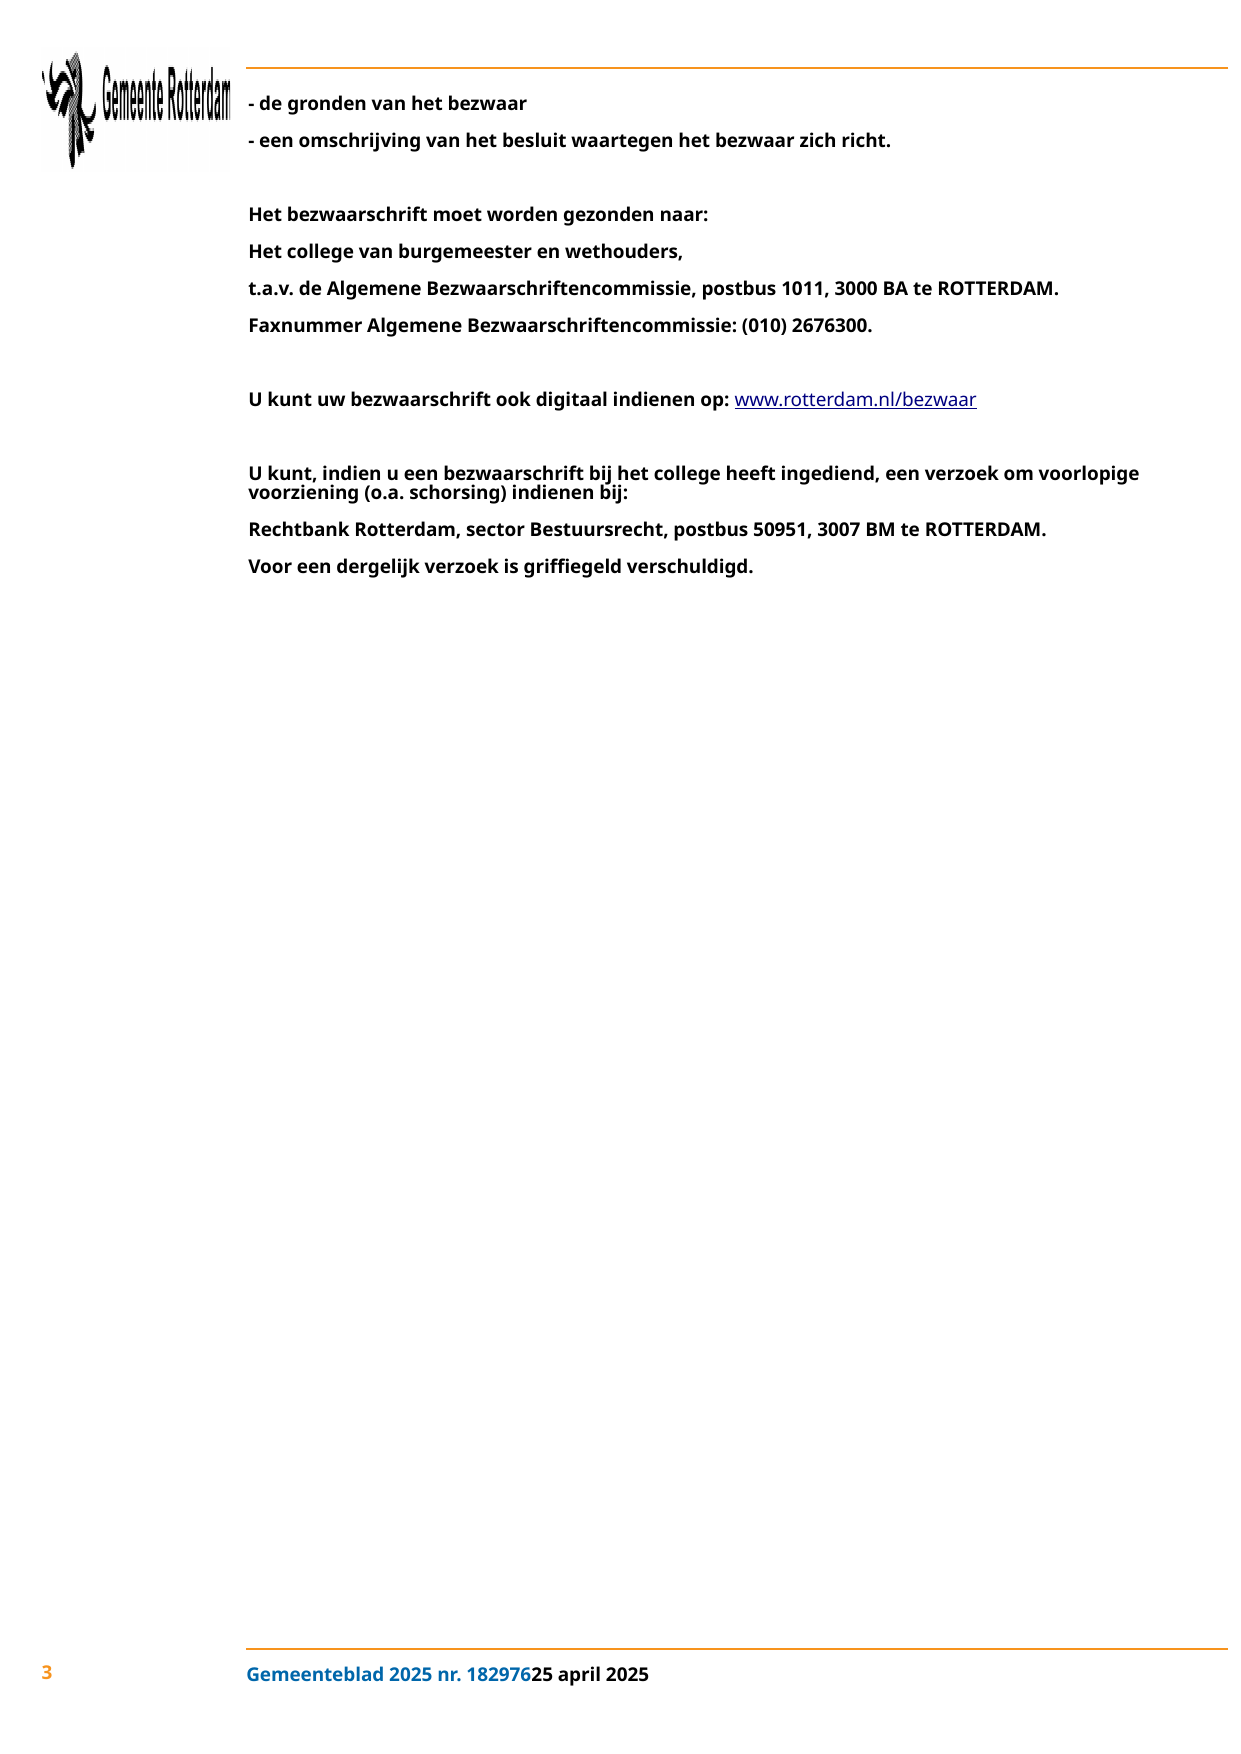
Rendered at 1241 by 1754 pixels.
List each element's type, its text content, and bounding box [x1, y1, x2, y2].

text U kunt, indien u een bezwaarschrift bij het college heeft ingediend, een verzoek om voorlopige voorziening (o.a. schorsing) indienen bij: [248, 464, 1152, 503]
text U kunt uw bezwaarschrift ook digitaal indienen op: www.rotterdam.nl/bezwaar [248, 391, 1152, 410]
text Rechtbank Rotterdam, sector Bestuursrecht, postbus 50951, 3007 BM te ROTTERDAM. [248, 521, 1152, 540]
text - een omschrijving van het besluit waartegen het bezwaar zich richt. [248, 132, 1152, 151]
text Het college van burgemeester en wethouders, [248, 243, 1152, 262]
text - de gronden van het bezwaar [248, 95, 1152, 114]
picture [41, 47, 231, 172]
text Het bezwaarschrift moet worden gezonden naar: [248, 206, 1152, 225]
text t.a.v. de Algemene Bezwaarschriftencommissie, postbus 1011, 3000 BA te ROTTERDAM. [248, 280, 1152, 299]
text Faxnummer Algemene Bezwaarschriftencommissie: (010) 2676300. [248, 317, 1152, 336]
text Voor een dergelijk verzoek is griffiegeld verschuldigd. [248, 558, 1152, 577]
